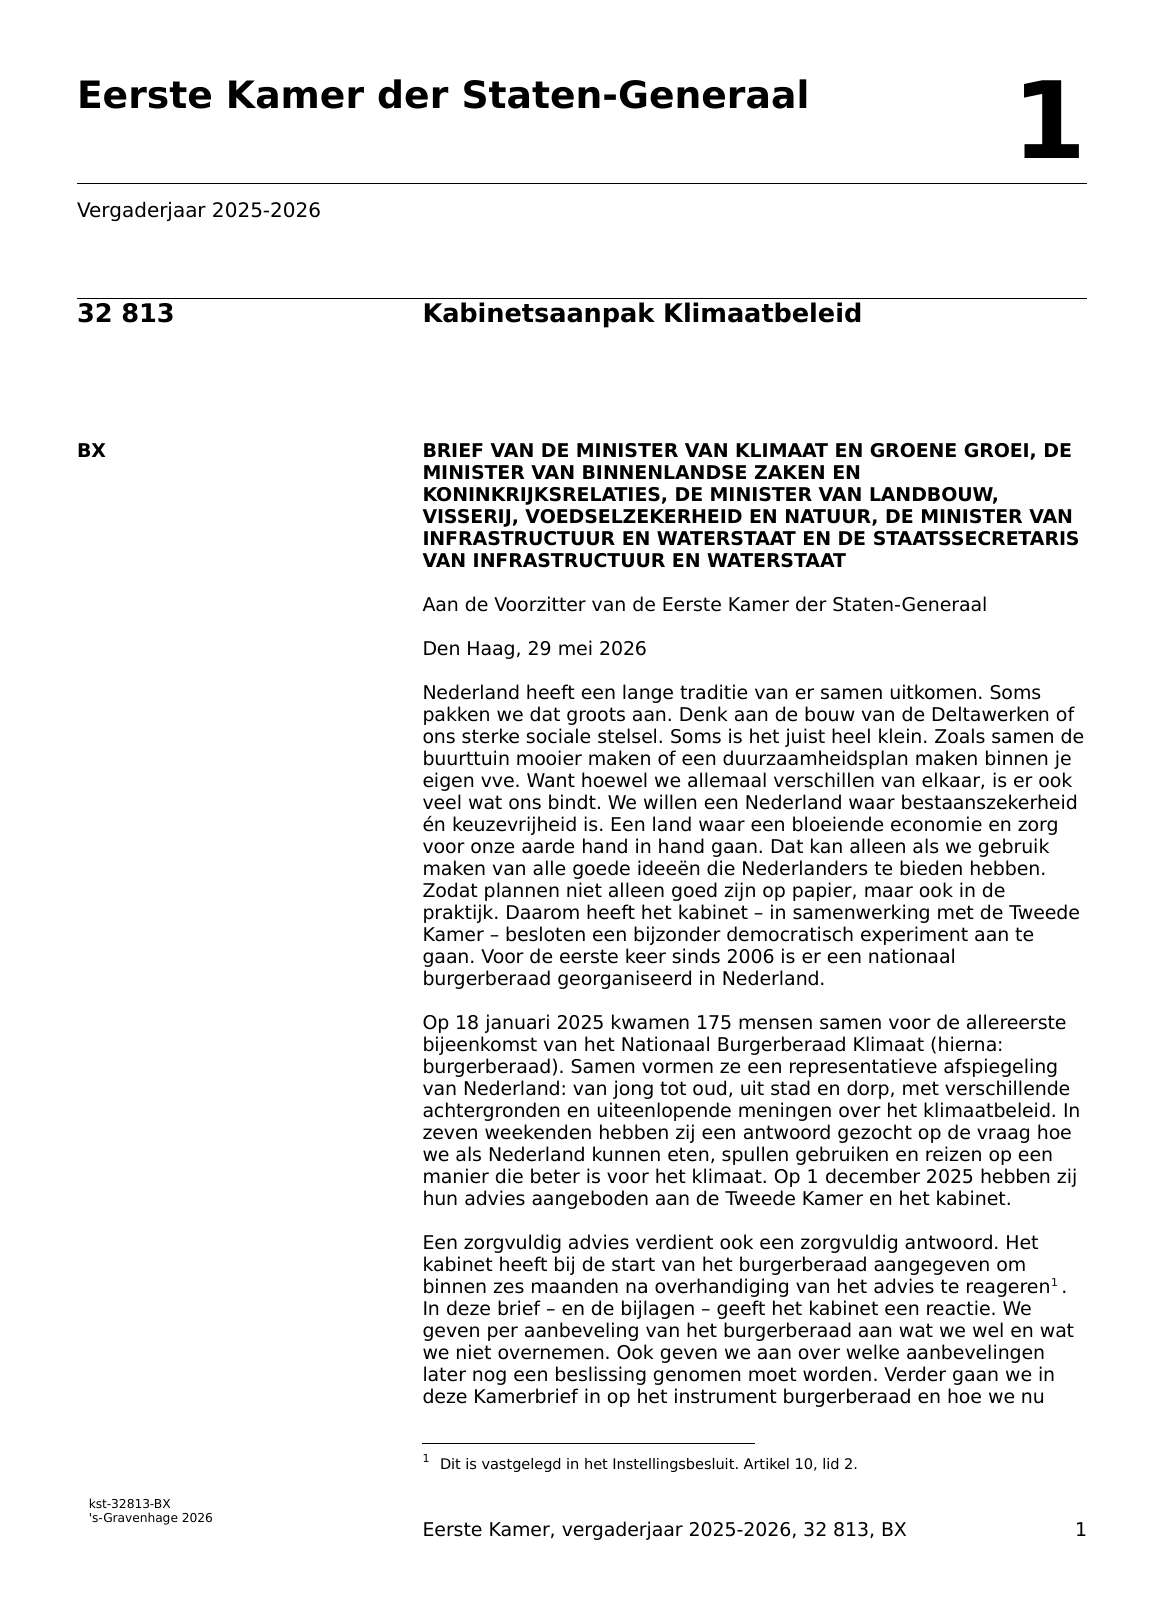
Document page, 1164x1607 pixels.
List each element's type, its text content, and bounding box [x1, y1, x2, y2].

text Dit is vastgelegd in het Instellingsbesluit. Artikel 10, lid 2. [422, 1452, 1087, 1474]
table_cell Vergaderjaar 2025-2026 [77, 184, 1087, 298]
text Aan de Voorzitter van de Eerste Kamer der Staten-Generaal [422, 594, 1087, 616]
text 's-Gravenhage 2026 [88, 1511, 323, 1525]
text kst-32813-BX [88, 1497, 323, 1511]
text Nederland heeft een lange traditie van er samen uitkomen. Soms pakken we dat groots aan. Denk aan de bouw van de Deltawerken of ons sterke sociale stelsel. Soms is het juist heel klein. Zoals samen de buurttuin mooier maken of een duurzaamheidsplan maken binnen je eigen vve. Want hoewel we allemaal verschillen van elkaar, is er ook veel wat ons bindt. We willen een Nederland waar bestaanszekerheid én keuzevrijheid is. Een land waar een bloeiende economie en zorg voor onze aarde hand in hand gaan. Dat kan alleen als we gebruik maken van alle goede ideeën die Nederlanders te bieden hebben. Zodat plannen niet alleen goed zijn op papier, maar ook in de praktijk. Daarom heeft het kabinet – in samenwerking met de Tweede Kamer – besloten een bijzonder democratisch experiment aan te gaan. Voor de eerste keer sinds 2006 is er een nationaal burgerberaad georganiseerd in Nederland. [422, 682, 1087, 990]
table_header 1 [886, 59, 1087, 183]
text Den Haag, 29 mei 2026 [422, 638, 1087, 660]
table_header Eerste Kamer der Staten-Generaal [77, 59, 886, 183]
subtitle BX BRIEF VAN DE MINISTER VAN KLIMAAT EN GROENE GROEI, DE MINISTER VAN BINNENLANDSE ZAKEN EN KONINKRIJKSRELATIES, DE MINISTER VAN LANDBOUW, VISSERIJ, VOEDSELZEKERHEID EN NATUUR, DE MINISTER VAN INFRASTRUCTUUR EN WATERSTAAT EN DE STAATSSECRETARIS VAN INFRASTRUCTUUR EN WATERSTAAT [77, 440, 1087, 572]
subtitle 32 813 Kabinetsaanpak Klimaatbeleid [77, 299, 1087, 329]
text Op 18 januari 2025 kwamen 175 mensen samen voor de allereerste bijeenkomst van het Nationaal Burgerberaad Klimaat (hierna: burgerberaad). Samen vormen ze een representatieve afspiegeling van Nederland: van jong tot oud, uit stad en dorp, met verschillende achtergronden en uiteenlopende meningen over het klimaatbeleid. In zeven weekenden hebben zij een antwoord gezocht op de vraag hoe we als Nederland kunnen eten, spullen gebruiken en reizen op een manier die beter is voor het klimaat. Op 1 december 2025 hebben zij hun advies aangeboden aan de Tweede Kamer en het kabinet. [422, 1012, 1087, 1210]
text Een zorgvuldig advies verdient ook een zorgvuldig antwoord. Het kabinet heeft bij de start van het burgerberaad aangegeven om binnen zes maanden na overhandiging van het advies te reageren. In deze brief – en de bijlagen – geeft het kabinet een reactie. We geven per aanbeveling van het burgerberaad aan wat we wel en wat we niet overnemen. Ook geven we aan over welke aanbevelingen later nog een beslissing genomen moet worden. Verder gaan we in deze Kamerbrief in op het instrument burgerberaad en hoe we nu [422, 1232, 1087, 1408]
